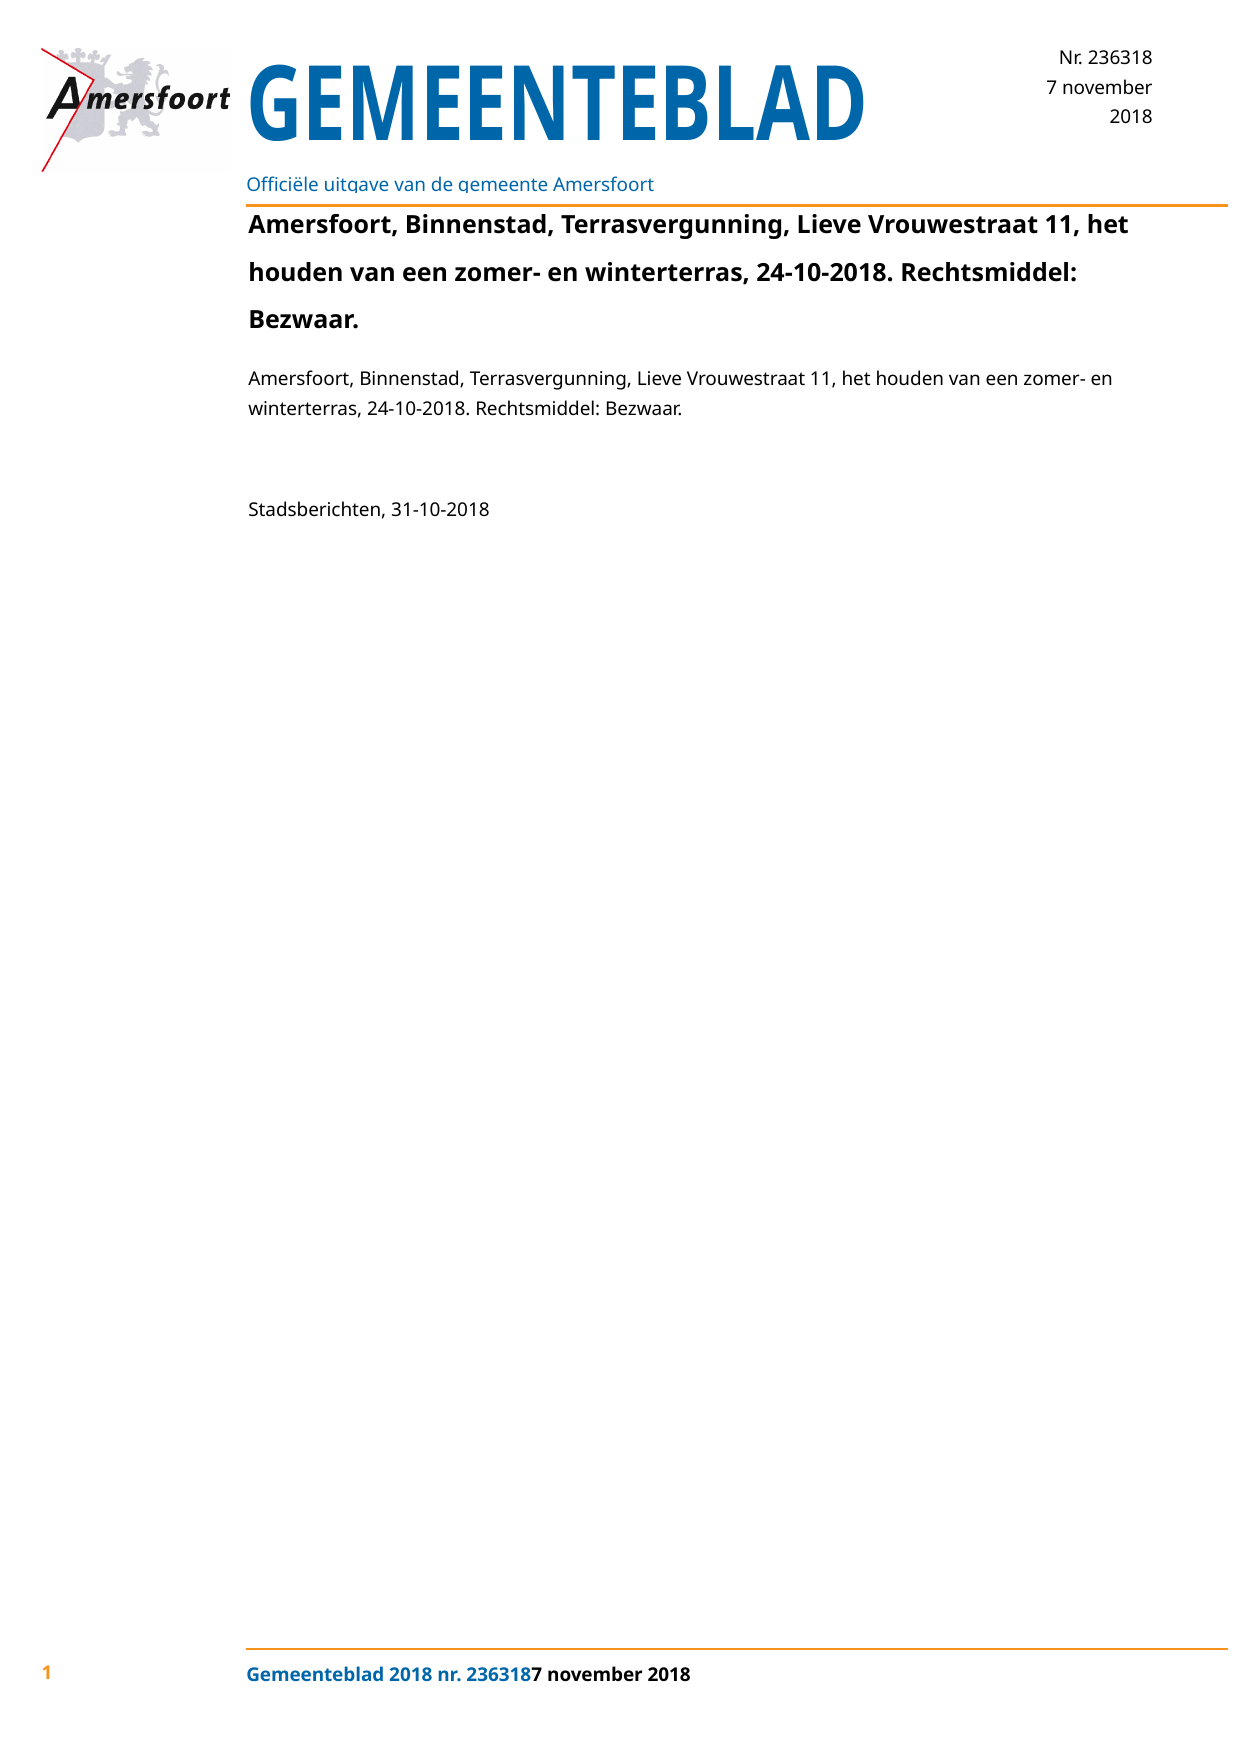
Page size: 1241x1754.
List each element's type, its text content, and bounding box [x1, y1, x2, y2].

text Amersfoort, Binnenstad, Terrasvergunning, Lieve Vrouwestraat 11, het houden van een zomer- en winterterras, 24-10-2018. Rechtsmiddel: Bezwaar. [248, 366, 1152, 421]
text Stadsberichten, 31-10-2018 [248, 496, 1152, 522]
text Amersfoort, Binnenstad, Terrasvergunning, Lieve Vrouwestraat 11, het houden van een zomer- en winterterras, 24-10-2018. Rechtsmiddel: Bezwaar. [248, 207, 1152, 336]
picture [41, 47, 231, 172]
